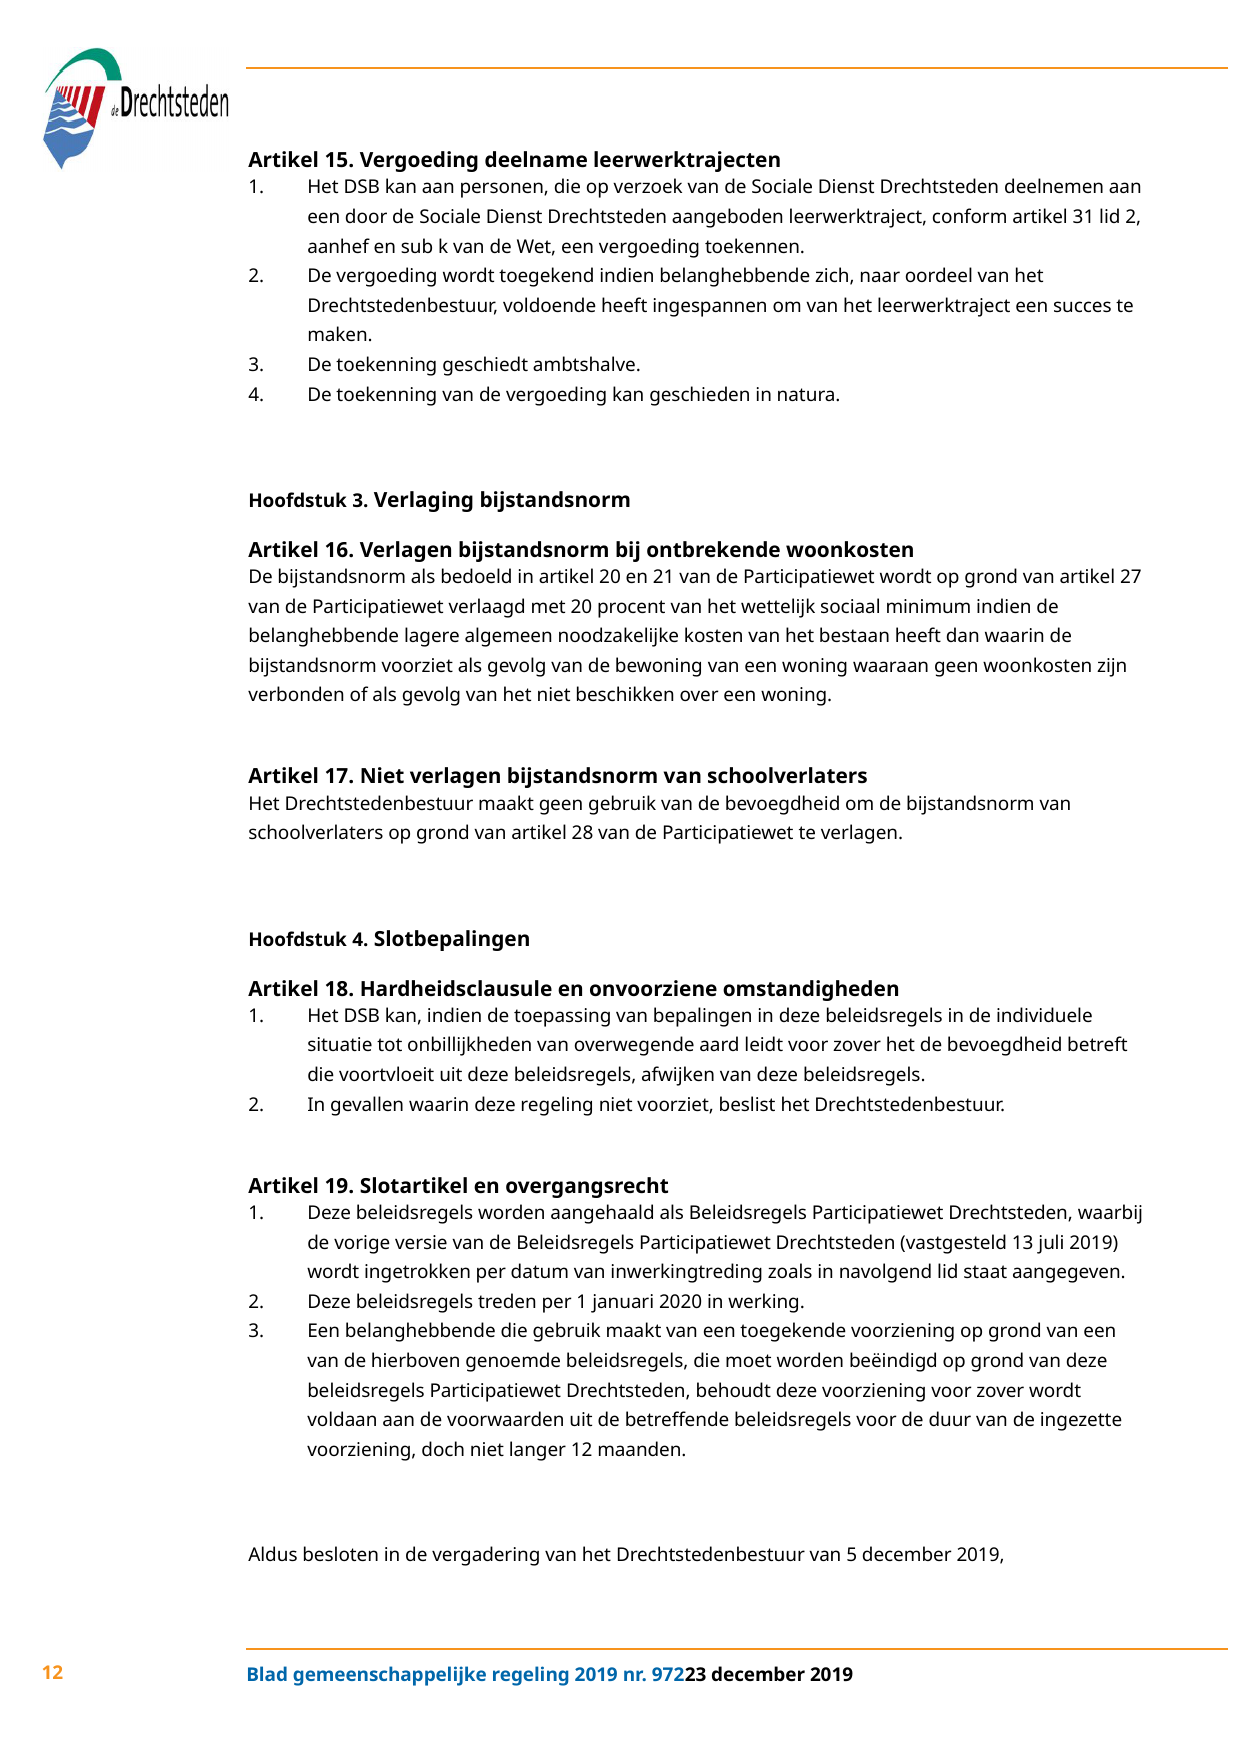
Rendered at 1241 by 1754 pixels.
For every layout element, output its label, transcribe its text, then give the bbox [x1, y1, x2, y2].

text Artikel 18. Hardheidsclausule en onvoorziene omstandigheden [248, 974, 1152, 1002]
list De vergoeding wordt toegekend indien belanghebbende zich, naar oordeel van het Drechtstedenbestuur, voldoende heeft ingespannen om van het leerwerktraject een succes te maken. [248, 262, 1152, 347]
text De bijstandsnorm als bedoeld in artikel 20 en 21 van de Participatiewet wordt op grond van artikel 27 van de Participatiewet verlaagd met 20 procent van het wettelijk sociaal minimum indien de belanghebbende lagere algemeen noodzakelijke kosten van het bestaan heeft dan waarin de bijstandsnorm voorziet als gevolg van de bewoning van een woning waaraan geen woonkosten zijn verbonden of als gevolg van het niet beschikken over een woning. [248, 563, 1152, 707]
list Een belanghebbende die gebruik maakt van een toegekende voorziening op grond van een van de hierboven genoemde beleidsregels, die moet worden beëindigd op grond van deze beleidsregels Participatiewet Drechtsteden, behoudt deze voorziening voor zover wordt voldaan aan de voorwaarden uit de betreffende beleidsregels voor de duur van de ingezette voorziening, doch niet langer 12 maanden. [248, 1318, 1152, 1462]
list De toekenning van de vergoeding kan geschieden in natura. [248, 381, 1152, 406]
list Deze beleidsregels treden per 1 januari 2020 in werking. [248, 1288, 1152, 1314]
text Artikel 17. Niet verlagen bijstandsnorm van schoolverlaters [248, 762, 1152, 790]
text Hoofdstuk 3. Verlaging bijstandsnorm [248, 486, 1152, 514]
text Artikel 16. Verlagen bijstandsnorm bij ontbrekende woonkosten [248, 535, 1152, 563]
list Het DSB kan, indien de toepassing van bepalingen in deze beleidsregels in de individuele situatie tot onbillijkheden van overwegende aard leidt voor zover het de bevoegdheid betreft die voortvloeit uit deze beleidsregels, afwijken van deze beleidsregels. [248, 1002, 1152, 1087]
picture [41, 47, 231, 172]
list De toekenning geschiedt ambtshalve. [248, 351, 1152, 377]
list Deze beleidsregels worden aangehaald als Beleidsregels Participatiewet Drechtsteden, waarbij de vorige versie van de Beleidsregels Participatiewet Drechtsteden (vastgesteld 13 juli 2019) wordt ingetrokken per datum van inwerkingtreding zoals in navolgend lid staat aangegeven. [248, 1199, 1152, 1284]
text Hoofdstuk 4. Slotbepalingen [248, 924, 1152, 953]
text Artikel 19. Slotartikel en overgangsrecht [248, 1171, 1152, 1199]
list In gevallen waarin deze regeling niet voorziet, beslist het Drechtstedenbestuur. [248, 1091, 1152, 1117]
text Aldus besloten in de vergadering van het Drechtstedenbestuur van 5 december 2019, [248, 1541, 1152, 1566]
list Het DSB kan aan personen, die op verzoek van de Sociale Dienst Drechtsteden deelnemen aan een door de Sociale Dienst Drechtsteden aangeboden leerwerktraject, conform artikel 31 lid 2, aanhef en sub k van de Wet, een vergoeding toekennen. [248, 174, 1152, 258]
text Het Drechtstedenbestuur maakt geen gebruik van de bevoegdheid om de bijstandsnorm van schoolverlaters op grond van artikel 28 van de Participatiewet te verlagen. [248, 790, 1152, 845]
text Artikel 15. Vergoeding deelname leerwerktrajecten [248, 145, 1152, 174]
